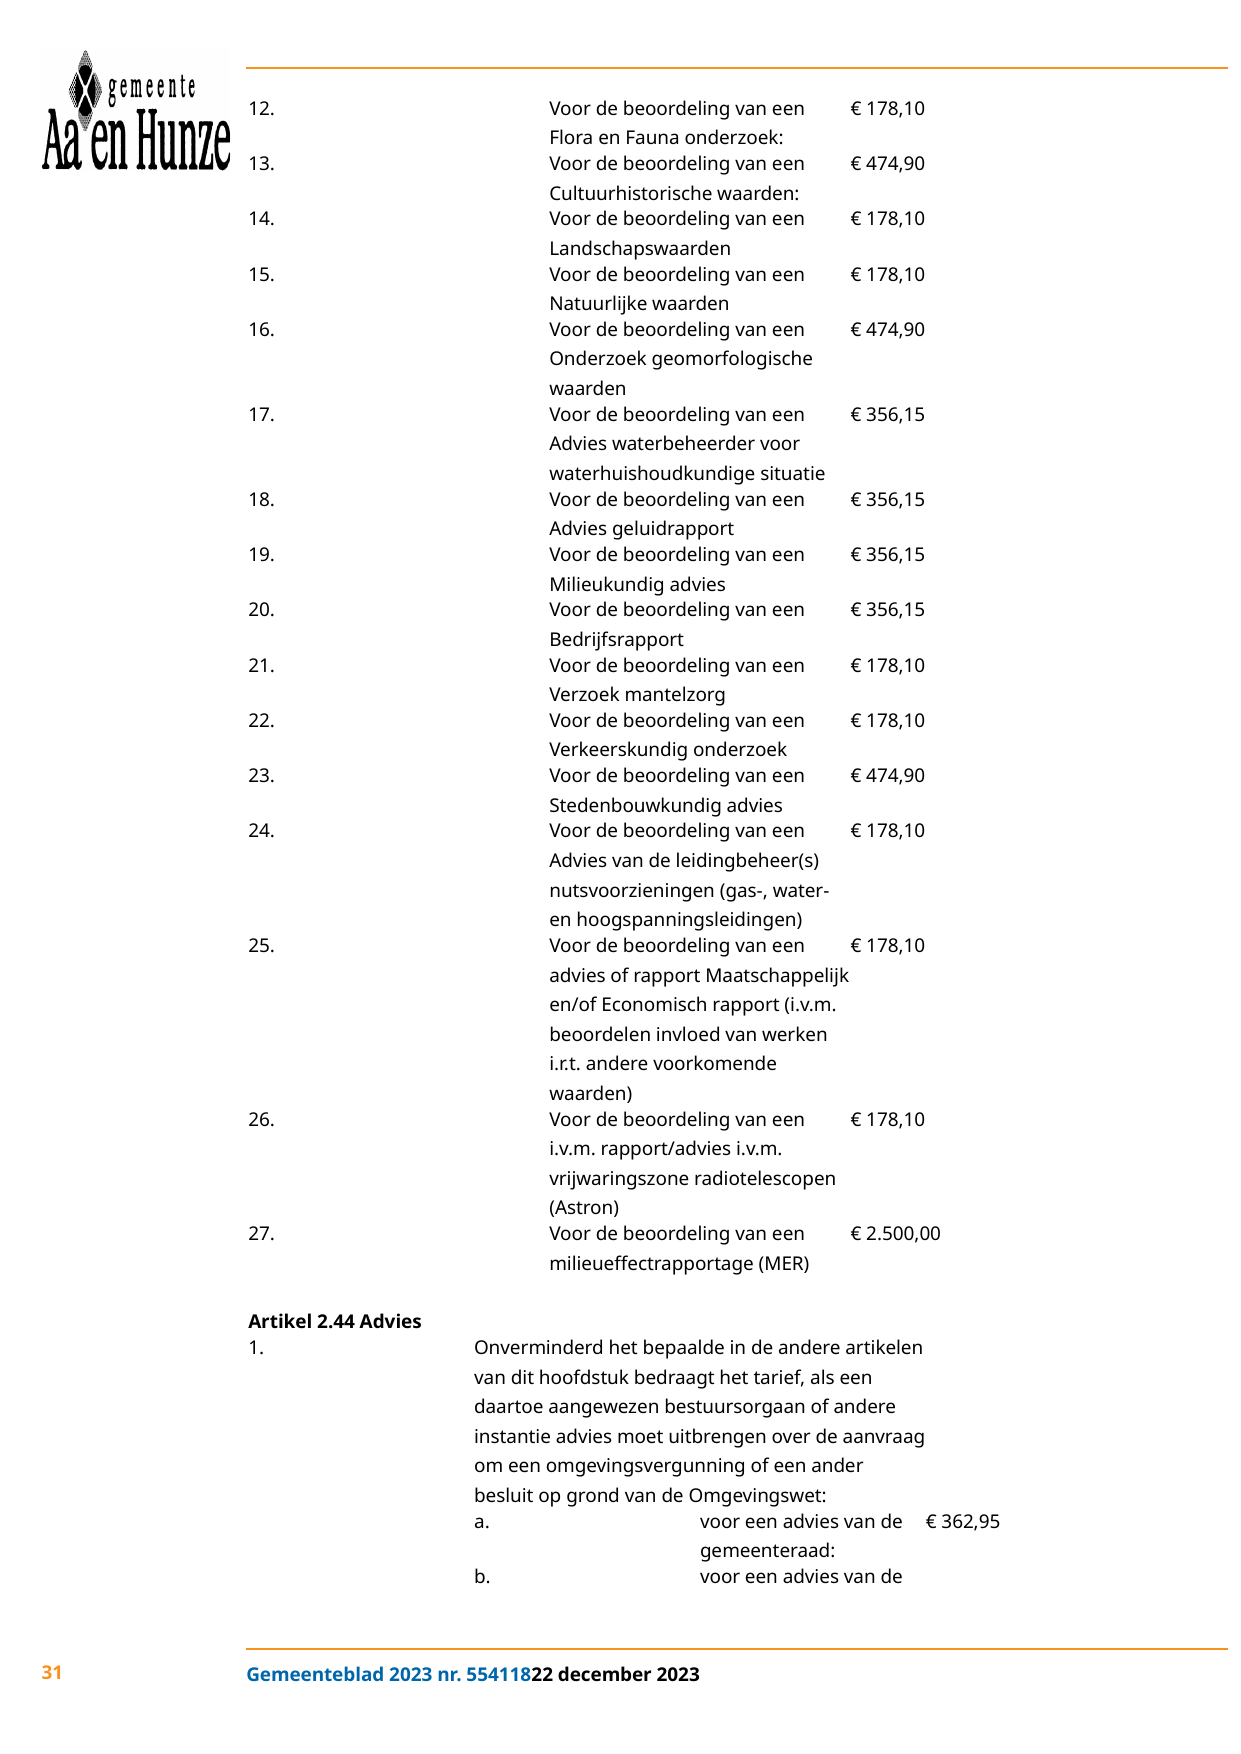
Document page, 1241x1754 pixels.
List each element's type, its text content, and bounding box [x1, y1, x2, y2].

table_cell € 178,10 [850, 95, 1152, 150]
table_cell voor een advies van de [700, 1563, 926, 1589]
table_cell Voor de beoordeling van een Bedrijfsrapport [549, 596, 850, 652]
table_cell Voor de beoordeling van een Landschapswaarden [549, 205, 850, 261]
table_cell € 178,10 [850, 932, 1152, 1106]
table_cell [926, 1334, 1152, 1508]
table_cell Voor de beoordeling van een Advies geluidrapport [549, 486, 850, 541]
table_cell Voor de beoordeling van een Verzoek mantelzorg [549, 652, 850, 707]
table_cell 14. [248, 205, 549, 261]
table_cell 22. [248, 707, 549, 762]
table_cell 16. [248, 316, 549, 401]
table_cell Voor de beoordeling van een advies of rapport Maatschappelijk en/of Economisch rapport (i.v.m. beoordelen invloed van werken i.r.t. andere voorkomende waarden) [549, 932, 850, 1106]
table_cell Voor de beoordeling van een milieueffectrapportage (MER) [549, 1220, 850, 1276]
table_cell Voor de beoordeling van een Natuurlijke waarden [549, 261, 850, 316]
table_cell € 178,10 [850, 818, 1152, 932]
table_cell voor een advies van de gemeenteraad: [700, 1508, 926, 1563]
table_cell 26. [248, 1106, 549, 1220]
table_cell 21. [248, 652, 549, 707]
table_cell Voor de beoordeling van een Advies van de leidingbeheer(s) nutsvoorzieningen (gas-, water- en hoogspanningsleidingen) [549, 818, 850, 932]
table_cell 12. [248, 95, 549, 150]
table_cell 24. [248, 818, 549, 932]
table_cell € 356,15 [850, 541, 1152, 596]
table_cell 1. [248, 1334, 474, 1508]
table_cell € 178,10 [850, 652, 1152, 707]
table_cell Voor de beoordeling van een Onderzoek geomorfologische waarden [549, 316, 850, 401]
table_cell b. [474, 1563, 700, 1589]
table_cell 15. [248, 261, 549, 316]
table_cell [248, 1508, 474, 1563]
table_cell Voor de beoordeling van een Stedenbouwkundig advies [549, 763, 850, 818]
table_cell € 356,15 [850, 401, 1152, 486]
table_cell € 356,15 [850, 486, 1152, 541]
table_cell 19. [248, 541, 549, 596]
table_cell [926, 1563, 1152, 1589]
table_cell a. [474, 1508, 700, 1563]
picture [41, 47, 231, 172]
table_cell 25. [248, 932, 549, 1106]
table_cell 18. [248, 486, 549, 541]
table_cell € 178,10 [850, 205, 1152, 261]
table_cell Voor de beoordeling van een i.v.m. rapport/advies i.v.m. vrijwaringszone radiotelescopen (Astron) [549, 1106, 850, 1220]
table_header [926, 1309, 1152, 1334]
table_cell Voor de beoordeling van een Verkeerskundig onderzoek [549, 707, 850, 762]
table_cell 13. [248, 150, 549, 205]
table_cell 23. [248, 763, 549, 818]
table_cell € 178,10 [850, 1106, 1152, 1220]
table_cell € 362,95 [926, 1508, 1152, 1563]
table_cell 17. [248, 401, 549, 486]
table_cell € 474,90 [850, 150, 1152, 205]
table_cell 27. [248, 1220, 549, 1276]
table_cell € 474,90 [850, 763, 1152, 818]
table_cell € 356,15 [850, 596, 1152, 652]
table_cell € 474,90 [850, 316, 1152, 401]
table_cell € 178,10 [850, 261, 1152, 316]
table_cell [248, 1563, 474, 1589]
table_cell Voor de beoordeling van een Advies waterbeheerder voor waterhuishoudkundige situatie [549, 401, 850, 486]
table_cell Voor de beoordeling van een Cultuurhistorische waarden: [549, 150, 850, 205]
table_cell € 2.500,00 [850, 1220, 1152, 1276]
table_cell Onverminderd het bepaalde in de andere artikelen van dit hoofdstuk bedraagt het tarief, als een daartoe aangewezen bestuursorgaan of andere instantie advies moet uitbrengen over de aanvraag om een omgevingsvergunning of een ander besluit op grond van de Omgevingswet: [474, 1334, 926, 1508]
table_cell Voor de beoordeling van een Milieukundig advies [549, 541, 850, 596]
table_cell Voor de beoordeling van een Flora en Fauna onderzoek: [549, 95, 850, 150]
table_header Artikel 2.44 Advies [248, 1309, 926, 1334]
table_cell € 178,10 [850, 707, 1152, 762]
table_cell 20. [248, 596, 549, 652]
